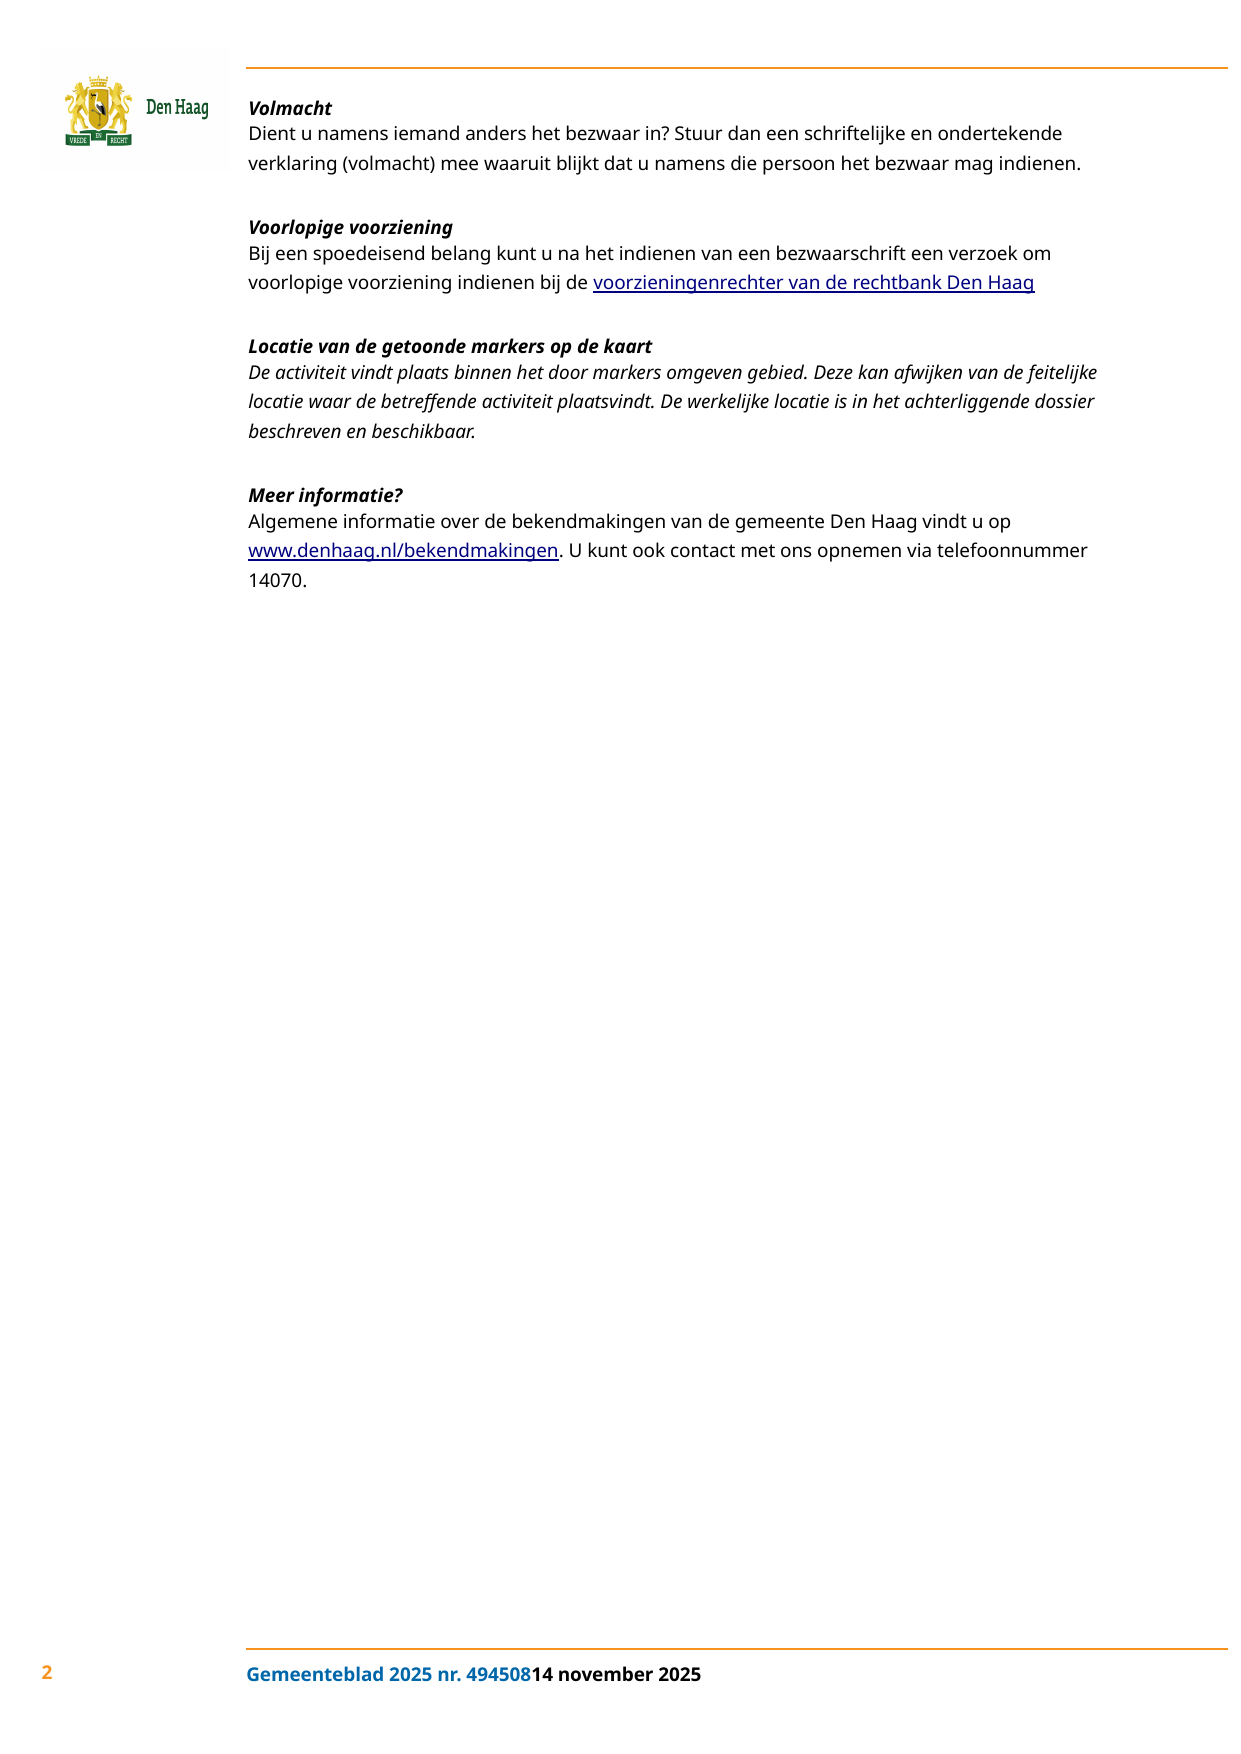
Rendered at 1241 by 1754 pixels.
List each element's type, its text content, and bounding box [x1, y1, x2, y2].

text Locatie van de getoonde markers op de kaart [248, 333, 1152, 359]
text Voorlopige voorziening [248, 214, 1152, 240]
text Dient u namens iemand anders het bezwaar in? Stuur dan een schriftelijke en ondertekende verklaring (volmacht) mee waaruit blijkt dat u namens die persoon het bezwaar mag indienen. [248, 121, 1152, 176]
picture [41, 47, 231, 172]
text Bij een spoedeisend belang kunt u na het indienen van een bezwaarschrift een verzoek om voorlopige voorziening indienen bij de voorzieningenrechter van de rechtbank Den Haag [248, 240, 1152, 295]
text De activiteit vindt plaats binnen het door markers omgeven gebied. Deze kan afwijken van de feitelijke locatie waar de betreffende activiteit plaatsvindt. De werkelijke locatie is in het achterliggende dossier beschreven en beschikbaar. [248, 359, 1152, 444]
text Algemene informatie over de bekendmakingen van de gemeente Den Haag vindt u op www.denhaag.nl/bekendmakingen. U kunt ook contact met ons opnemen via telefoonnummer 14070. [248, 508, 1152, 593]
text Volmacht [248, 95, 1152, 121]
text Meer informatie? [248, 482, 1152, 508]
